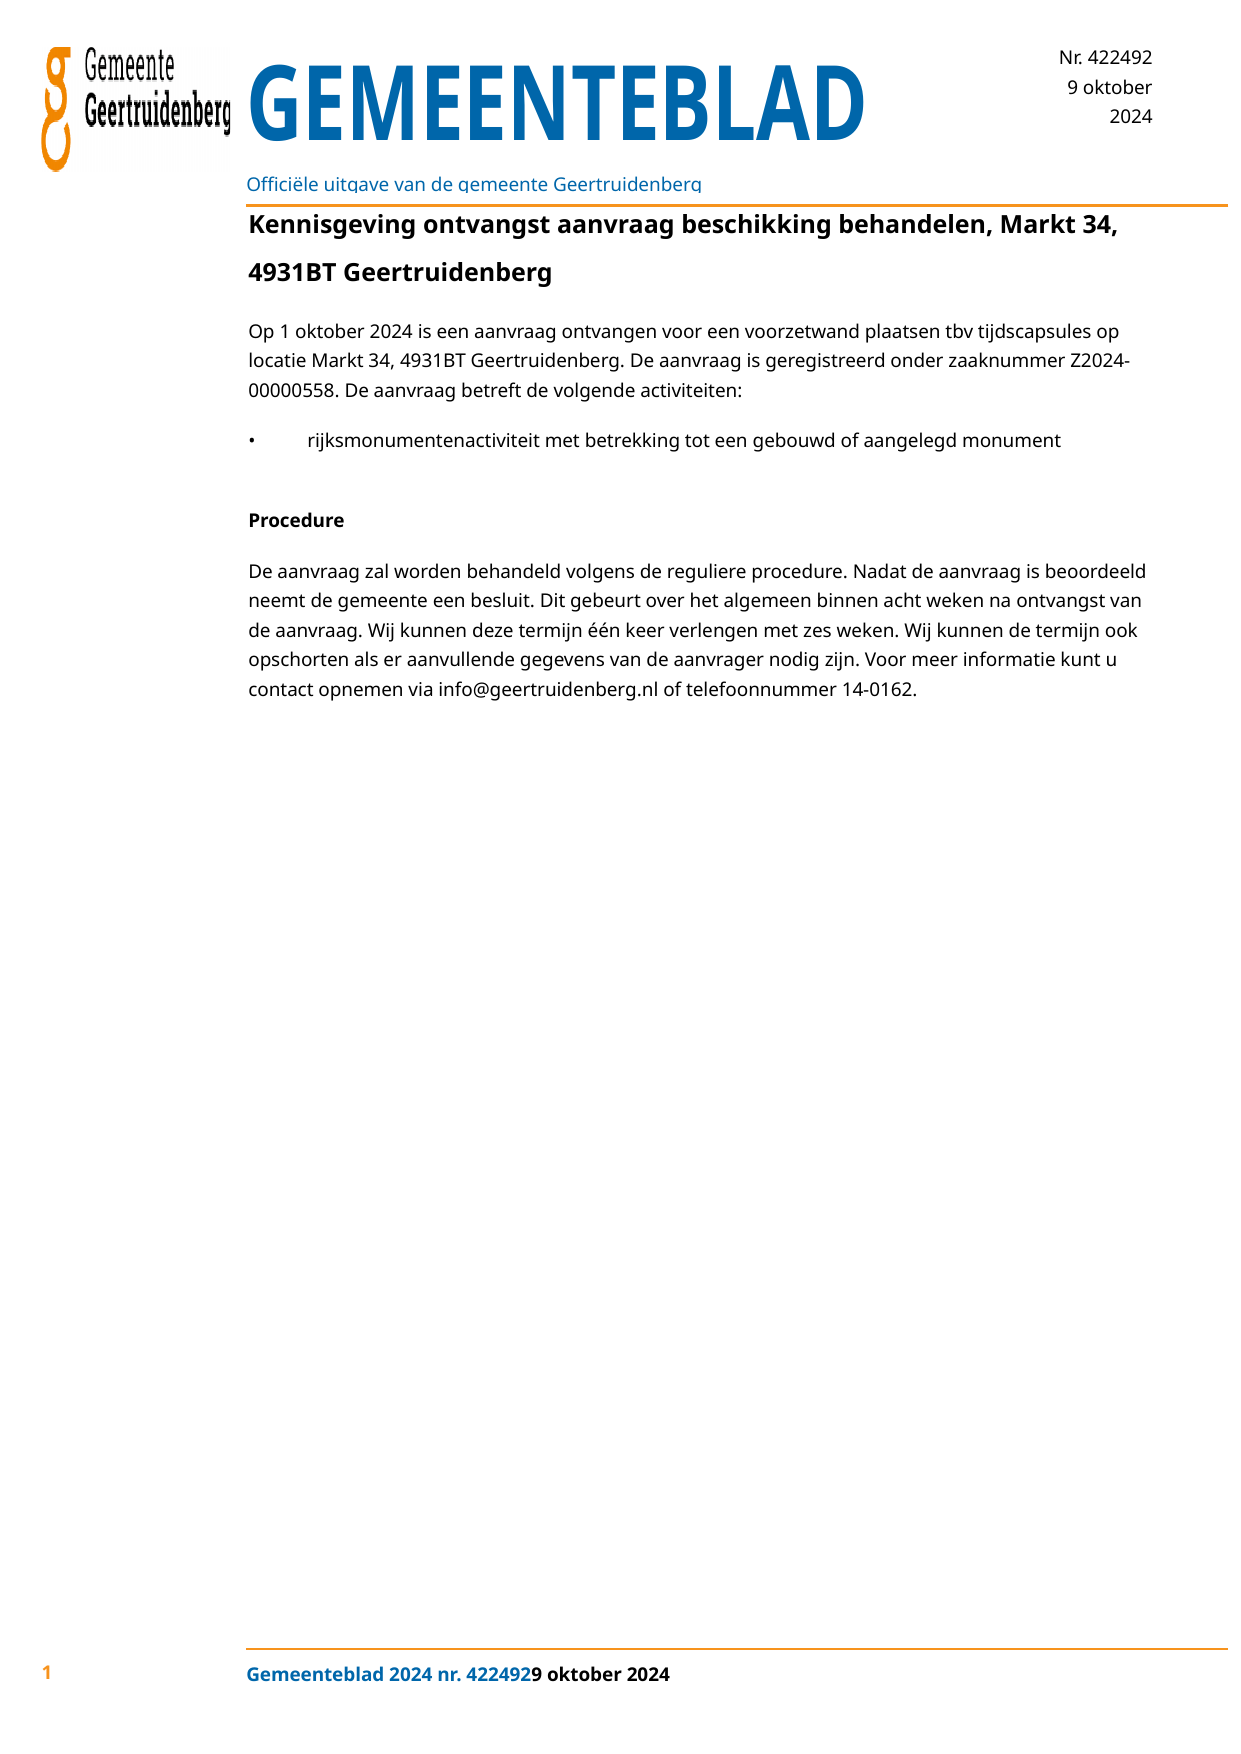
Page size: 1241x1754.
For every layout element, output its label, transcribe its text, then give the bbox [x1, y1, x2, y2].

text Kennisgeving ontvangst aanvraag beschikking behandelen, Markt 34, 4931BT Geertruidenberg [248, 207, 1152, 288]
list rijksmonumentenactiviteit met betrekking tot een gebouwd of aangelegd monument [248, 427, 1152, 453]
picture [41, 47, 231, 172]
text Procedure [248, 507, 1152, 533]
text Op 1 oktober 2024 is een aanvraag ontvangen voor een voorzetwand plaatsen tbv tijdscapsules op locatie Markt 34, 4931BT Geertruidenberg. De aanvraag is geregistreerd onder zaaknummer Z2024-00000558. De aanvraag betreft de volgende activiteiten: [248, 318, 1152, 403]
text De aanvraag zal worden behandeld volgens de reguliere procedure. Nadat de aanvraag is beoordeeld neemt de gemeente een besluit. Dit gebeurt over het algemeen binnen acht weken na ontvangst van de aanvraag. Wij kunnen deze termijn één keer verlengen met zes weken. Wij kunnen de termijn ook opschorten als er aanvullende gegevens van de aanvrager nodig zijn. Voor meer informatie kunt u contact opnemen via info@geertruidenberg.nl of telefoonnummer 14-0162. [248, 558, 1152, 702]
